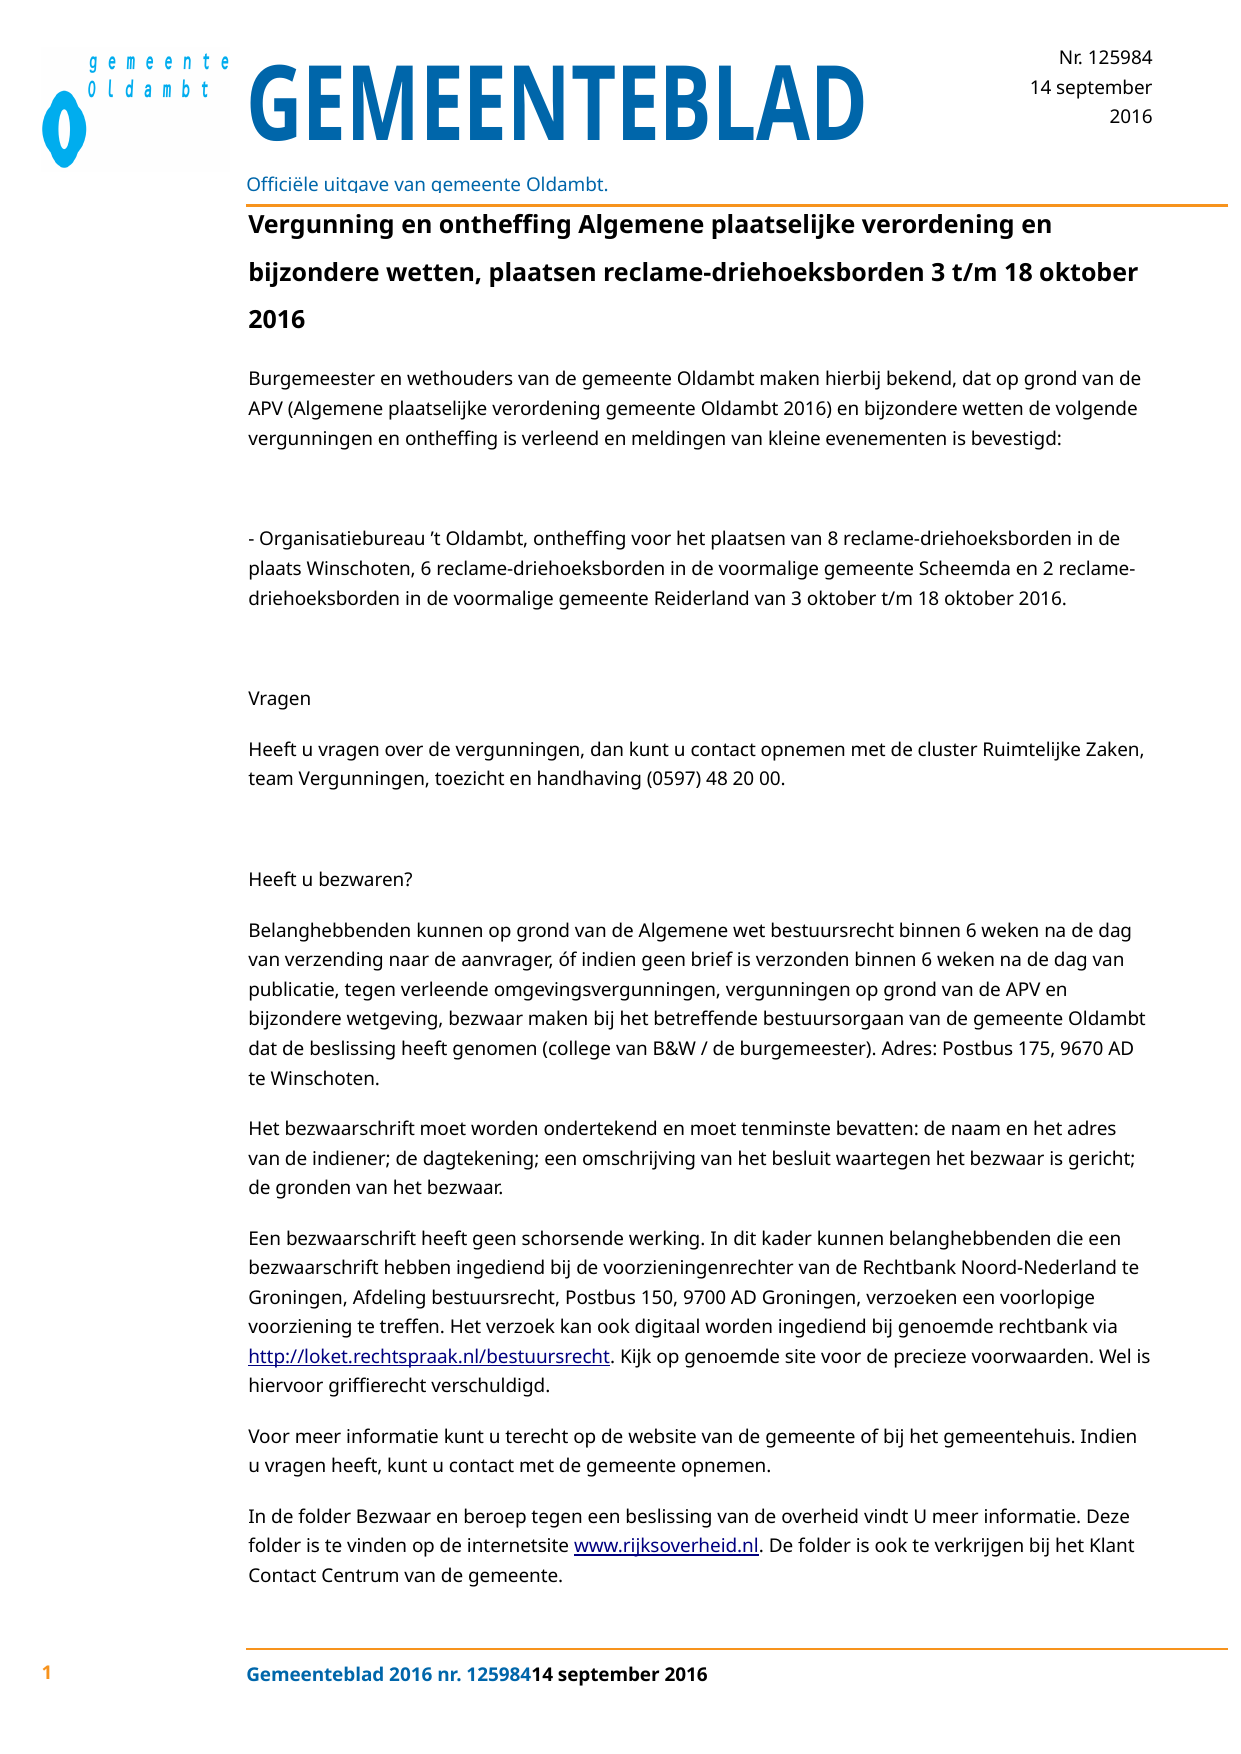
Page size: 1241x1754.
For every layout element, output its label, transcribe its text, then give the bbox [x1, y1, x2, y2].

text Vergunning en ontheffing Algemene plaatselijke verordening en bijzondere wetten, plaatsen reclame-driehoeksborden 3 t/m 18 oktober 2016 [248, 207, 1152, 336]
text - Organisatiebureau ’t Oldambt, ontheffing voor het plaatsen van 8 reclame-driehoeksborden in de plaats Winschoten, 6 reclame-driehoeksborden in de voormalige gemeente Scheemda en 2 reclame-driehoeksborden in de voormalige gemeente Reiderland van 3 oktober t/m 18 oktober 2016. [248, 526, 1152, 610]
picture [41, 47, 231, 172]
text In de folder Bezwaar en beroep tegen een beslissing van de overheid vindt U meer informatie. Deze folder is te vinden op de internetsite www.rijksoverheid.nl. De folder is ook te verkrijgen bij het Klant Contact Centrum van de gemeente. [248, 1503, 1152, 1588]
text Heeft u bezwaren? [248, 866, 1152, 892]
text Een bezwaarschrift heeft geen schorsende werking. In dit kader kunnen belanghebbenden die een bezwaarschrift hebben ingediend bij de voorzieningenrechter van de Rechtbank Noord-Nederland te Groningen, Afdeling bestuursrecht, Postbus 150, 9700 AD Groningen, verzoeken een voorlopige voorziening te treffen. Het verzoek kan ook digitaal worden ingediend bij genoemde rechtbank via http://loket.rechtspraak.nl/bestuursrecht. Kijk op genoemde site voor de precieze voorwaarden. Wel is hiervoor griffierecht verschuldigd. [248, 1225, 1152, 1398]
text Heeft u vragen over de vergunningen, dan kunt u contact opnemen met de cluster Ruimtelijke Zaken, team Vergunningen, toezicht en handhaving (0597) 48 20 00. [248, 736, 1152, 791]
text Het bezwaarschrift moet worden ondertekend en moet tenminste bevatten: de naam en het adres van de indiener; de dagtekening; een omschrijving van het besluit waartegen het bezwaar is gericht; de gronden van het bezwaar. [248, 1115, 1152, 1200]
text Burgemeester en wethouders van de gemeente Oldambt maken hierbij bekend, dat op grond van de APV (Algemene plaatselijke verordening gemeente Oldambt 2016) en bijzondere wetten de volgende vergunningen en ontheffing is verleend en meldingen van kleine evenementen is bevestigd: [248, 366, 1152, 450]
text Vragen [248, 686, 1152, 711]
text Belanghebbenden kunnen op grond van de Algemene wet bestuursrecht binnen 6 weken na de dag van verzending naar de aanvrager, óf indien geen brief is verzonden binnen 6 weken na de dag van publicatie, tegen verleende omgevingsvergunningen, vergunningen op grond van de APV en bijzondere wetgeving, bezwaar maken bij het betreffende bestuursorgaan van de gemeente Oldambt dat de beslissing heeft genomen (college van B&W / de burgemeester). Adres: Postbus 175, 9670 AD te Winschoten. [248, 917, 1152, 1090]
text Voor meer informatie kunt u terecht op de website van de gemeente of bij het gemeentehuis. Indien u vragen heeft, kunt u contact met de gemeente opnemen. [248, 1423, 1152, 1478]
